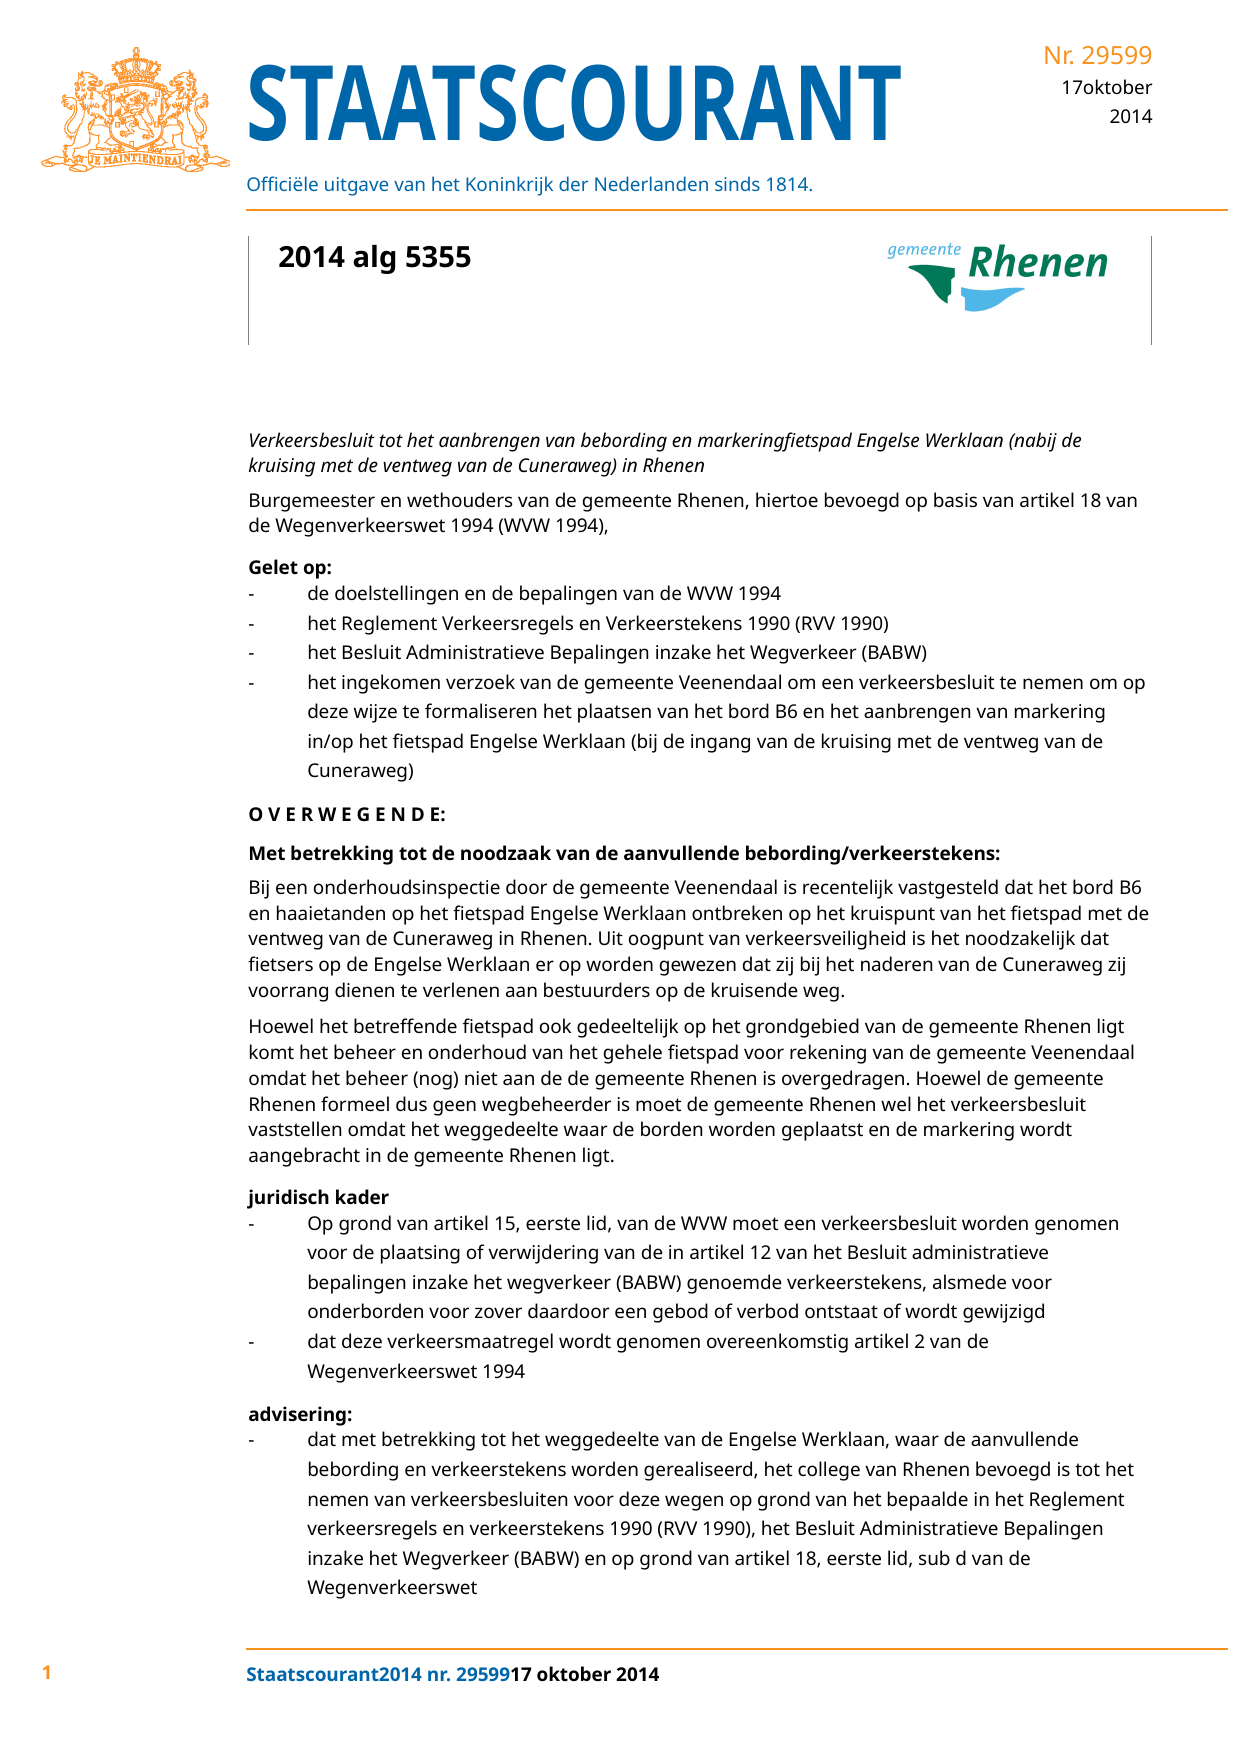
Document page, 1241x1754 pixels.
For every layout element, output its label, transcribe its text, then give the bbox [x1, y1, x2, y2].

text advisering: [248, 1401, 1152, 1427]
text Met betrekking tot de noodzaak van de aanvullende bebording/verkeerstekens: [248, 840, 1152, 866]
list dat met betrekking tot het weggedeelte van de Engelse Werklaan, waar de aanvullende bebording en verkeerstekens worden gerealiseerd, het college van Rhenen bevoegd is tot het nemen van verkeersbesluiten voor deze wegen op grond van het bepaalde in het Reglement verkeersregels en verkeerstekens 1990 (RVV 1990), het Besluit Administratieve Bepalingen inzake het Wegverkeer (BABW) en op grond van artikel 18, eerste lid, sub d van de Wegenverkeerswet [248, 1427, 1152, 1600]
table_header [850, 236, 1151, 345]
table_header 2014 alg 5355 [249, 236, 850, 345]
text Hoewel het betreffende fietspad ook gedeeltelijk op het grondgebied van de gemeente Rhenen ligt komt het beheer en onderhoud van het gehele fietspad voor rekening van de gemeente Veenendaal omdat het beheer (nog) niet aan de de gemeente Rhenen is overgedragen. Hoewel de gemeente Rhenen formeel dus geen wegbeheerder is moet de gemeente Rhenen wel het verkeersbesluit vaststellen omdat het weggedeelte waar de borden worden geplaatst en de markering wordt aangebracht in de gemeente Rhenen ligt. [248, 1014, 1152, 1168]
list het ingekomen verzoek van de gemeente Veenendaal om een verkeersbesluit te nemen om op deze wijze te formaliseren het plaatsen van het bord B6 en het aanbrengen van markering in/op het fietspad Engelse Werklaan (bij de ingang van de kruising met de ventweg van de Cuneraweg) [248, 669, 1152, 783]
picture [41, 47, 231, 172]
text Bij een onderhoudsinspectie door de gemeente Veenendaal is recentelijk vastgesteld dat het bord B6 en haaietanden op het fietspad Engelse Werklaan ontbreken op het kruispunt van het fietspad met de ventweg van de Cuneraweg in Rhenen. Uit oogpunt van verkeersveiligheid is het noodzakelijk dat fietsers op de Engelse Werklaan er op worden gewezen dat zij bij het naderen van de Cuneraweg zij voorrang dienen te verlenen aan bestuurders op de kruisende weg. [248, 874, 1152, 1003]
text juridisch kader [248, 1184, 1152, 1210]
text Verkeersbesluit tot het aanbrengen van bebording en markeringfietspad Engelse Werklaan (nabij de kruising met de ventweg van de Cuneraweg) in Rhenen [248, 427, 1152, 478]
text O V E R W E G E N D E: [248, 801, 1152, 826]
picture [882, 236, 1119, 319]
list het Besluit Administratieve Bepalingen inzake het Wegverkeer (BABW) [248, 639, 1152, 665]
text Burgemeester en wethouders van de gemeente Rhenen, hiertoe bevoegd op basis van artikel 18 van de Wegenverkeerswet 1994 (WVW 1994), [248, 487, 1152, 538]
list het Reglement Verkeersregels en Verkeerstekens 1990 (RVV 1990) [248, 610, 1152, 635]
list de doelstellingen en de bepalingen van de WVW 1994 [248, 580, 1152, 606]
text Gelet op: [248, 554, 1152, 580]
list dat deze verkeersmaatregel wordt genomen overeenkomstig artikel 2 van de Wegenverkeerswet 1994 [248, 1328, 1152, 1383]
list Op grond van artikel 15, eerste lid, van de WVW moet een verkeersbesluit worden genomen voor de plaatsing of verwijdering van de in artikel 12 van het Besluit administratieve bepalingen inzake het wegverkeer (BABW) genoemde verkeerstekens, alsmede voor onderborden voor zover daardoor een gebod of verbod ontstaat of wordt gewijzigd [248, 1210, 1152, 1324]
